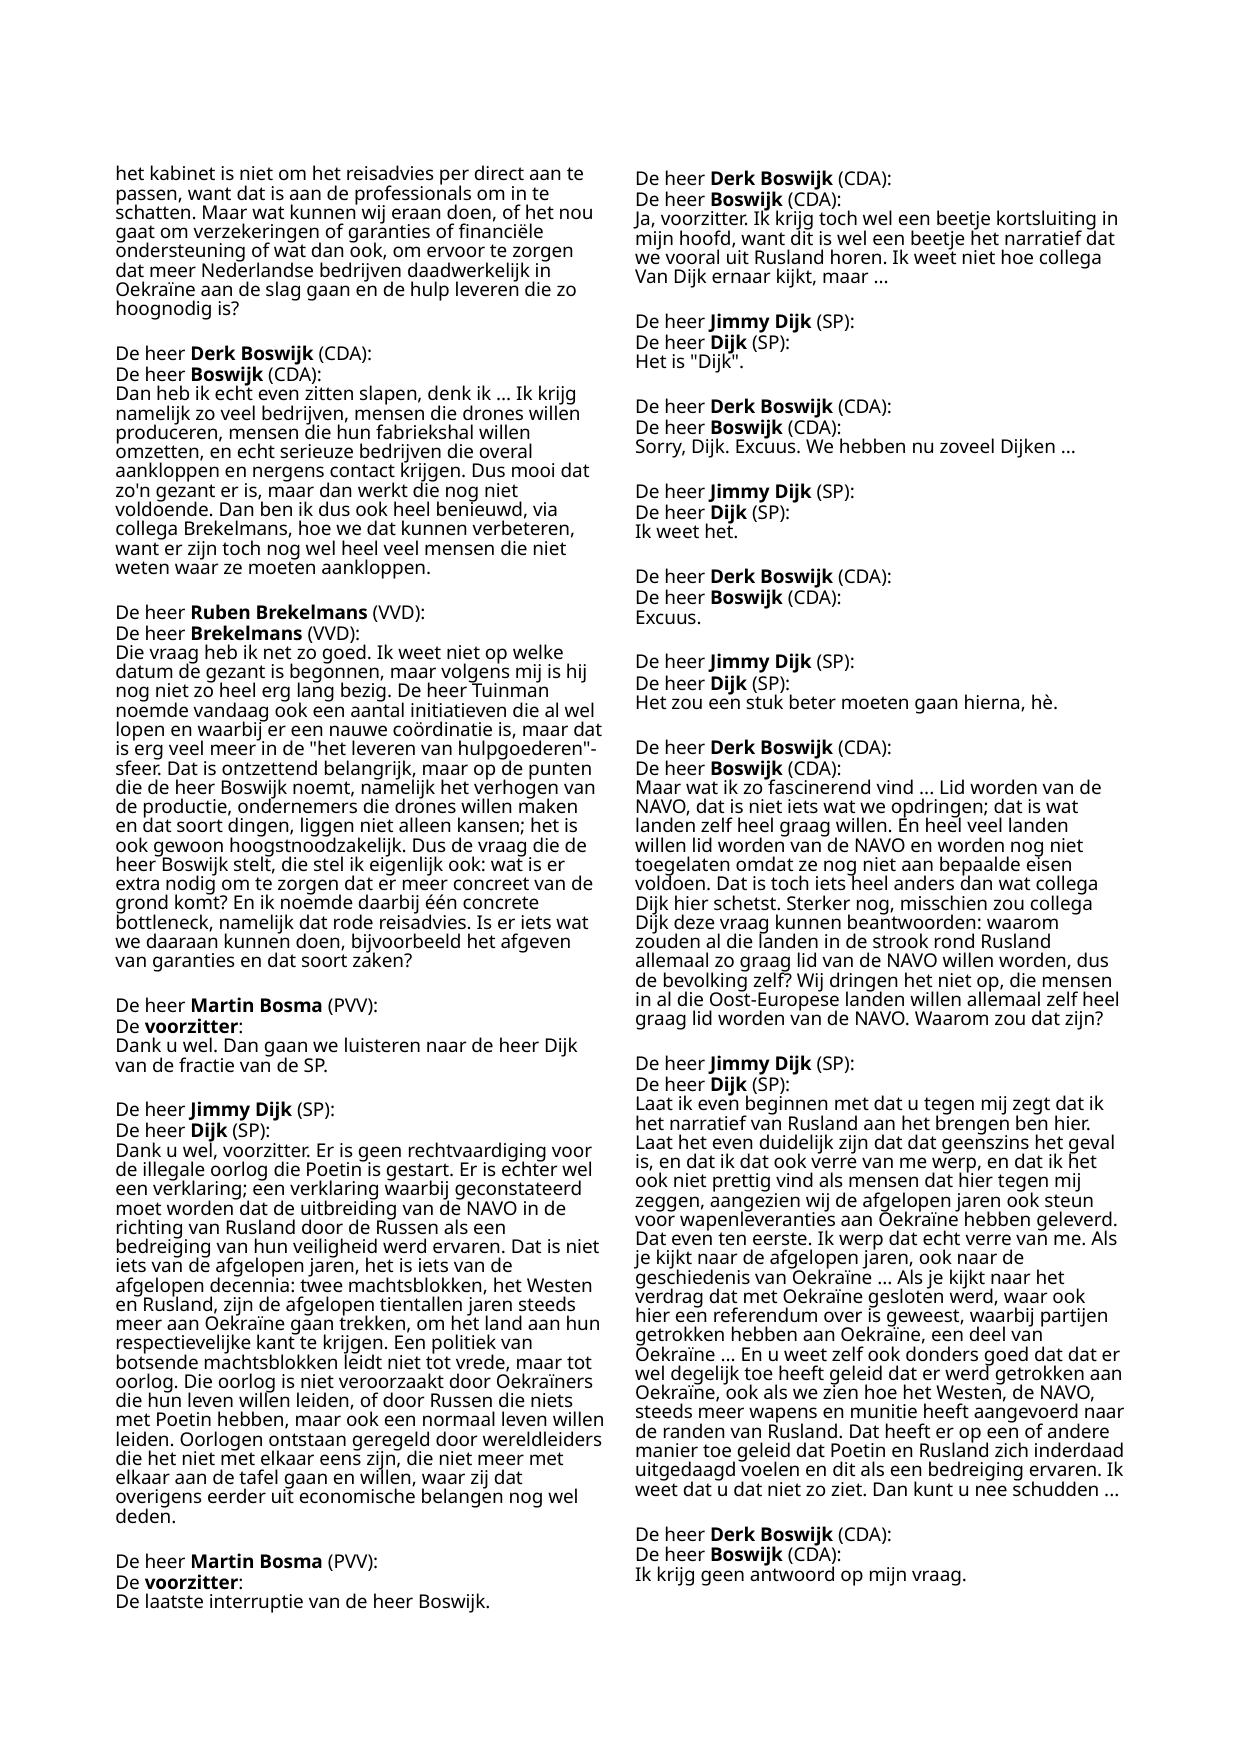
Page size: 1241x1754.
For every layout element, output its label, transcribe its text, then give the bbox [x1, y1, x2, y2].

text Het zou een stuk beter moeten gaan hierna, hè. [635, 694, 1125, 713]
text De heer Dijk (SP): [635, 504, 1125, 523]
text De voorzitter: [115, 1574, 605, 1593]
text De heer Dijk (SP): [635, 1076, 1125, 1095]
text De heer Martin Bosma (PVV): [115, 1548, 605, 1574]
text De heer Jimmy Dijk (SP): [635, 308, 1125, 334]
text Het is "Dijk". [635, 353, 1125, 373]
text De heer Brekelmans (VVD): [115, 624, 605, 644]
text Maar wat ik zo fascinerend vind ... Lid worden van de NAVO, dat is niet iets wat we opdringen; dat is wat landen zelf heel graag willen. En heel veel landen willen lid worden van de NAVO en worden nog niet toegelaten omdat ze nog niet aan bepaalde eisen voldoen. Dat is toch iets heel anders dan wat collega Dijk hier schetst. Sterker nog, misschien zou collega Dijk deze vraag kunnen beantwoorden: waarom zouden al die landen in de strook rond Rusland allemaal zo graag lid van de NAVO willen worden, dus de bevolking zelf? Wij dringen het niet op, die mensen in al die Oost-Europese landen willen allemaal zelf heel graag lid worden van de NAVO. Waarom zou dat zijn? [635, 779, 1125, 1029]
text De heer Boswijk (CDA): [635, 759, 1125, 779]
text Ja, voorzitter. Ik krijg toch wel een beetje kortsluiting in mijn hoofd, want dit is wel een beetje het narratief dat we vooral uit Rusland horen. Ik weet niet hoe collega Van Dijk ernaar kijkt, maar ... [635, 210, 1125, 287]
text De heer Derk Boswijk (CDA): [115, 340, 605, 366]
text Dank u wel, voorzitter. Er is geen rechtvaardiging voor de illegale oorlog die Poetin is gestart. Er is echter wel een verklaring; een verklaring waarbij geconstateerd moet worden dat de uitbreiding van de NAVO in de richting van Rusland door de Russen als een bedreiging van hun veiligheid werd ervaren. Dat is niet iets van de afgelopen jaren, het is iets van de afgelopen decennia: twee machtsblokken, het Westen en Rusland, zijn de afgelopen tientallen jaren steeds meer aan Oekraïne gaan trekken, om het land aan hun respectievelijke kant te krijgen. Een politiek van botsende machtsblokken leidt niet tot vrede, maar tot oorlog. Die oorlog is niet veroorzaakt door Oekraïners die hun leven willen leiden, of door Russen die niets met Poetin hebben, maar ook een normaal leven willen leiden. Oorlogen ontstaan geregeld door wereldleiders die het niet met elkaar eens zijn, die niet meer met elkaar aan de tafel gaan en willen, waar zij dat overigens eerder uit economische belangen nog wel deden. [115, 1142, 605, 1527]
text De heer Derk Boswijk (CDA): [635, 734, 1125, 759]
text Dank u wel. Dan gaan we luisteren naar de heer Dijk van de fractie van de SP. [115, 1037, 605, 1076]
text De heer Jimmy Dijk (SP): [635, 1050, 1125, 1076]
text De heer Jimmy Dijk (SP): [635, 649, 1125, 674]
text De heer Boswijk (CDA): [115, 366, 605, 385]
text De heer Boswijk (CDA): [635, 589, 1125, 609]
text Excuus. [635, 609, 1125, 628]
text De heer Jimmy Dijk (SP): [115, 1097, 605, 1122]
text De laatste interruptie van de heer Boswijk. [115, 1593, 605, 1612]
text De voorzitter: [115, 1018, 605, 1037]
text De heer Dijk (SP): [635, 674, 1125, 694]
text het kabinet is niet om het reisadvies per direct aan te passen, want dat is aan de professionals om in te schatten. Maar wat kunnen wij eraan doen, of het nou gaat om verzekeringen of garanties of financiële ondersteuning of wat dan ook, om ervoor te zorgen dat meer Nederlandse bedrijven daadwerkelijk in Oekraïne aan de slag gaan en de hulp leveren die zo hoognodig is? [115, 165, 605, 319]
text Laat ik even beginnen met dat u tegen mij zegt dat ik het narratief van Rusland aan het brengen ben hier. Laat het even duidelijk zijn dat dat geenszins het geval is, en dat ik dat ook verre van me werp, en dat ik het ook niet prettig vind als mensen dat hier tegen mij zeggen, aangezien wij de afgelopen jaren ook steun voor wapenleveranties aan Oekraïne hebben geleverd. Dat even ten eerste. Ik werp dat echt verre van me. Als je kijkt naar de afgelopen jaren, ook naar de geschiedenis van Oekraïne ... Als je kijkt naar het verdrag dat met Oekraïne gesloten werd, waar ook hier een referendum over is geweest, waarbij partijen getrokken hebben aan Oekraïne, een deel van Oekraïne ... En u weet zelf ook donders goed dat dat er wel degelijk toe heeft geleid dat er werd getrokken aan Oekraïne, ook als we zien hoe het Westen, de NAVO, steeds meer wapens en munitie heeft aangevoerd naar de randen van Rusland. Dat heeft er op een of andere manier toe geleid dat Poetin en Rusland zich inderdaad uitgedaagd voelen en dit als een bedreiging ervaren. Ik weet dat u dat niet zo ziet. Dan kunt u nee schudden ... [635, 1095, 1125, 1500]
text De heer Derk Boswijk (CDA): [635, 564, 1125, 589]
text De heer Boswijk (CDA): [635, 419, 1125, 438]
text De heer Dijk (SP): [635, 334, 1125, 353]
text Ik krijg geen antwoord op mijn vraag. [635, 1566, 1125, 1585]
text De heer Derk Boswijk (CDA): [635, 393, 1125, 419]
text De heer Boswijk (CDA): [635, 191, 1125, 210]
text De heer Ruben Brekelmans (VVD): [115, 599, 605, 624]
text Ik weet het. [635, 523, 1125, 543]
text De heer Jimmy Dijk (SP): [635, 478, 1125, 504]
text De heer Martin Bosma (PVV): [115, 992, 605, 1018]
text Die vraag heb ik net zo goed. Ik weet niet op welke datum de gezant is begonnen, maar volgens mij is hij nog niet zo heel erg lang bezig. De heer Tuinman noemde vandaag ook een aantal initiatieven die al wel lopen en waarbij er een nauwe coördinatie is, maar dat is erg veel meer in de "het leveren van hulpgoederen"-sfeer. Dat is ontzettend belangrijk, maar op de punten die de heer Boswijk noemt, namelijk het verhogen van de productie, ondernemers die drones willen maken en dat soort dingen, liggen niet alleen kansen; het is ook gewoon hoogstnoodzakelijk. Dus de vraag die de heer Boswijk stelt, die stel ik eigenlijk ook: wat is er extra nodig om te zorgen dat er meer concreet van de grond komt? En ik noemde daarbij één concrete bottleneck, namelijk dat rode reisadvies. Is er iets wat we daaraan kunnen doen, bijvoorbeeld het afgeven van garanties en dat soort zaken? [115, 644, 605, 971]
text De heer Derk Boswijk (CDA): [635, 165, 1125, 191]
text De heer Derk Boswijk (CDA): [635, 1521, 1125, 1546]
text De heer Dijk (SP): [115, 1122, 605, 1142]
text Sorry, Dijk. Excuus. We hebben nu zoveel Dijken ... [635, 438, 1125, 458]
text De heer Boswijk (CDA): [635, 1546, 1125, 1566]
text Dan heb ik echt even zitten slapen, denk ik ... Ik krijg namelijk zo veel bedrijven, mensen die drones willen produceren, mensen die hun fabriekshal willen omzetten, en echt serieuze bedrijven die overal aankloppen en nergens contact krijgen. Dus mooi dat zo'n gezant er is, maar dan werkt die nog niet voldoende. Dan ben ik dus ook heel benieuwd, via collega Brekelmans, hoe we dat kunnen verbeteren, want er zijn toch nog wel heel veel mensen die niet weten waar ze moeten aankloppen. [115, 385, 605, 578]
